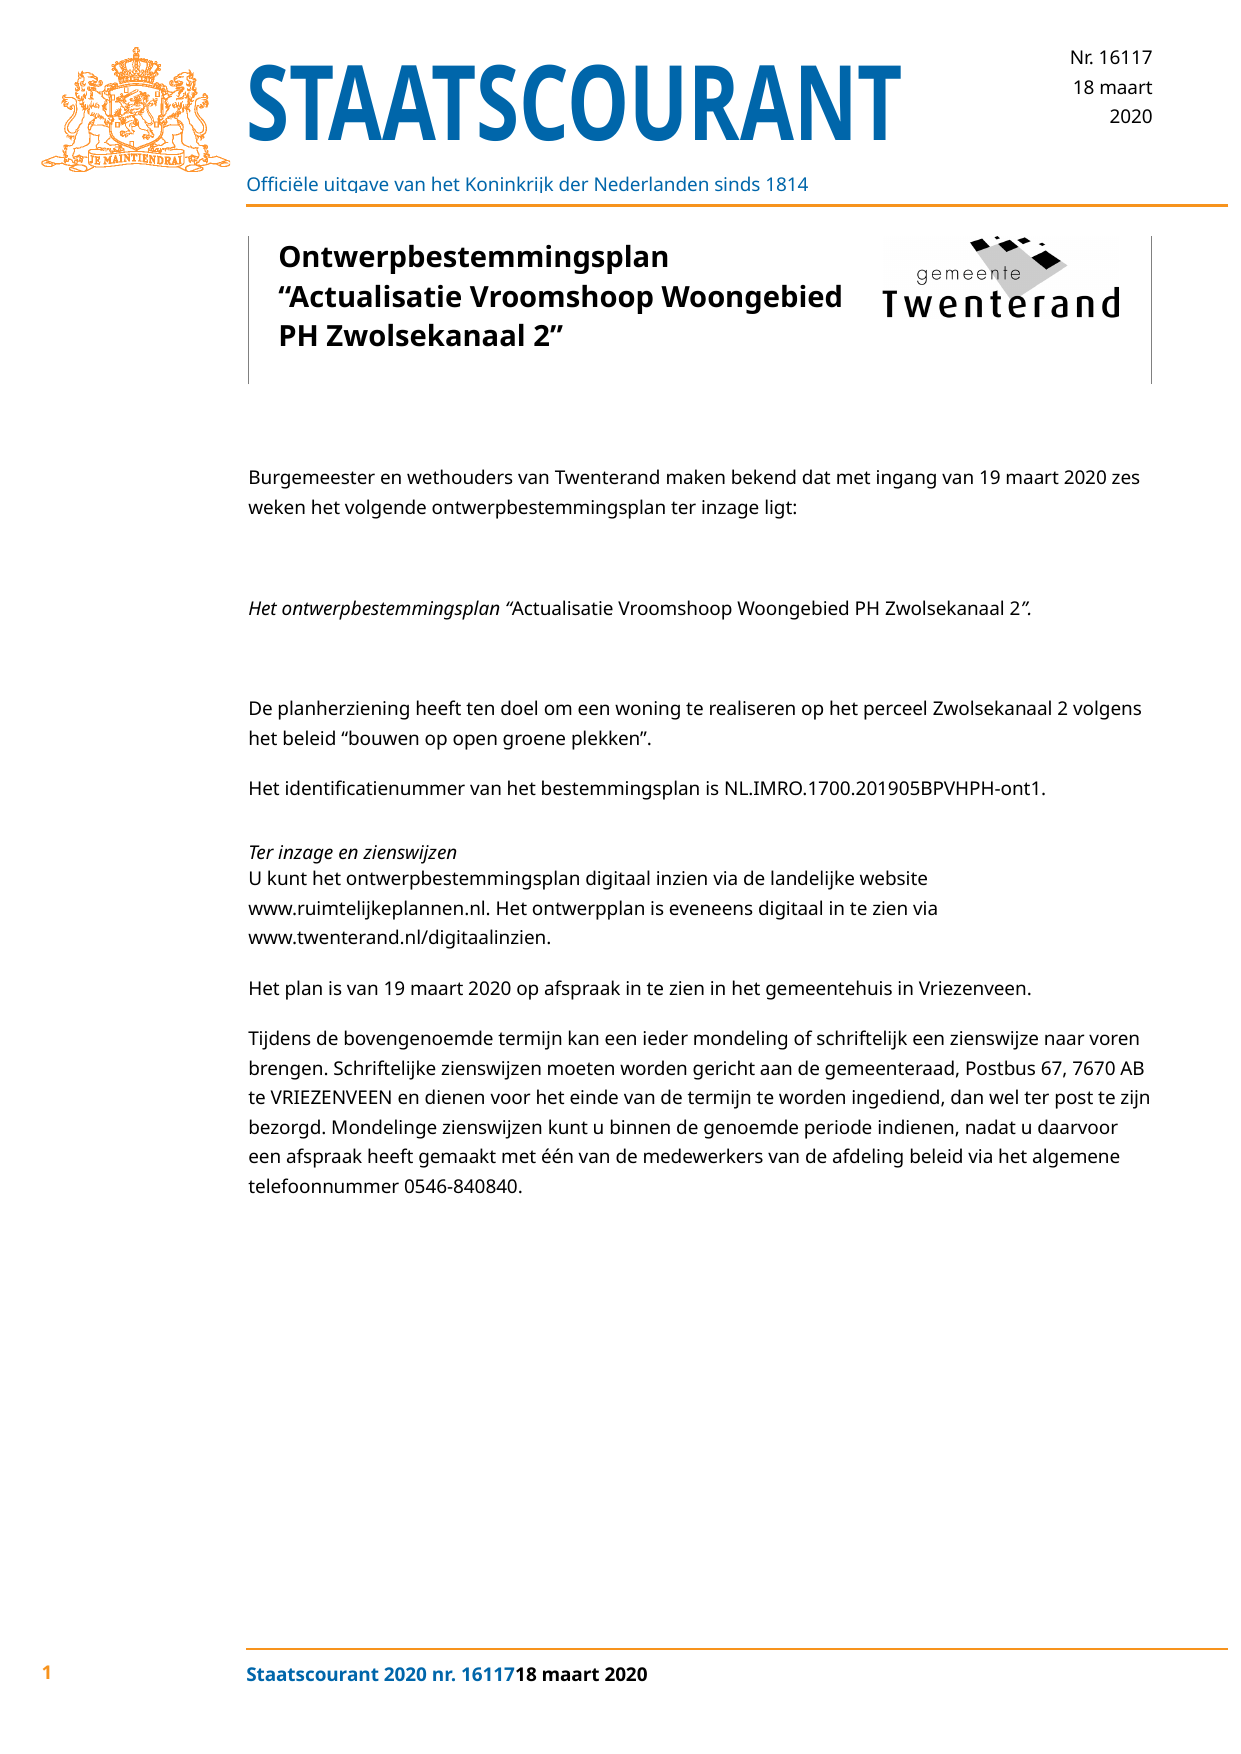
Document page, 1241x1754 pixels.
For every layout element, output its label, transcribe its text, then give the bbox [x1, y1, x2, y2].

table_header Ontwerpbestemmingsplan “Actualisatie Vroomshoop Woongebied PH Zwolsekanaal 2” [249, 236, 850, 384]
table_header [850, 236, 1151, 384]
text De planherziening heeft ten doel om een woning te realiseren op het perceel Zwolsekanaal 2 volgens het beleid “bouwen op open groene plekken”. [248, 696, 1152, 751]
text U kunt het ontwerpbestemmingsplan digitaal inzien via de landelijke website www.ruimtelijkeplannen.nl. Het ontwerpplan is eveneens digitaal in te zien via www.twenterand.nl/digitaalinzien. [248, 865, 1152, 950]
text Het identificatienummer van het bestemmingsplan is NL.IMRO.1700.201905BPVHPH-ont1. [248, 776, 1152, 801]
text Het plan is van 19 maart 2020 op afspraak in te zien in het gemeentehuis in Vriezenveen. [248, 975, 1152, 1001]
text Burgemeester en wethouders van Twenterand maken bekend dat met ingang van 19 maart 2020 zes weken het volgende ontwerpbestemmingsplan ter inzage ligt: [248, 464, 1152, 520]
text Het ontwerpbestemmingsplan “Actualisatie Vroomshoop Woongebied PH Zwolsekanaal 2”. [248, 595, 1152, 621]
picture [41, 47, 231, 172]
text Ter inzage en zienswijzen [248, 839, 1152, 865]
text Tijdens de bovengenoemde termijn kan een ieder mondeling of schriftelijk een zienswijze naar voren brengen. Schriftelijke zienswijzen moeten worden gericht aan de gemeenteraad, Postbus 67, 7670 AB te VRIEZENVEEN en dienen voor het einde van de termijn te worden ingediend, dan wel ter post te zijn bezorgd. Mondelinge zienswijzen kunt u binnen de genoemde periode indienen, nadat u daarvoor een afspraak heeft gemaakt met één van de medewerkers van de afdeling beleid via het algemene telefoonnummer 0546-840840. [248, 1025, 1152, 1199]
picture [882, 236, 1119, 319]
